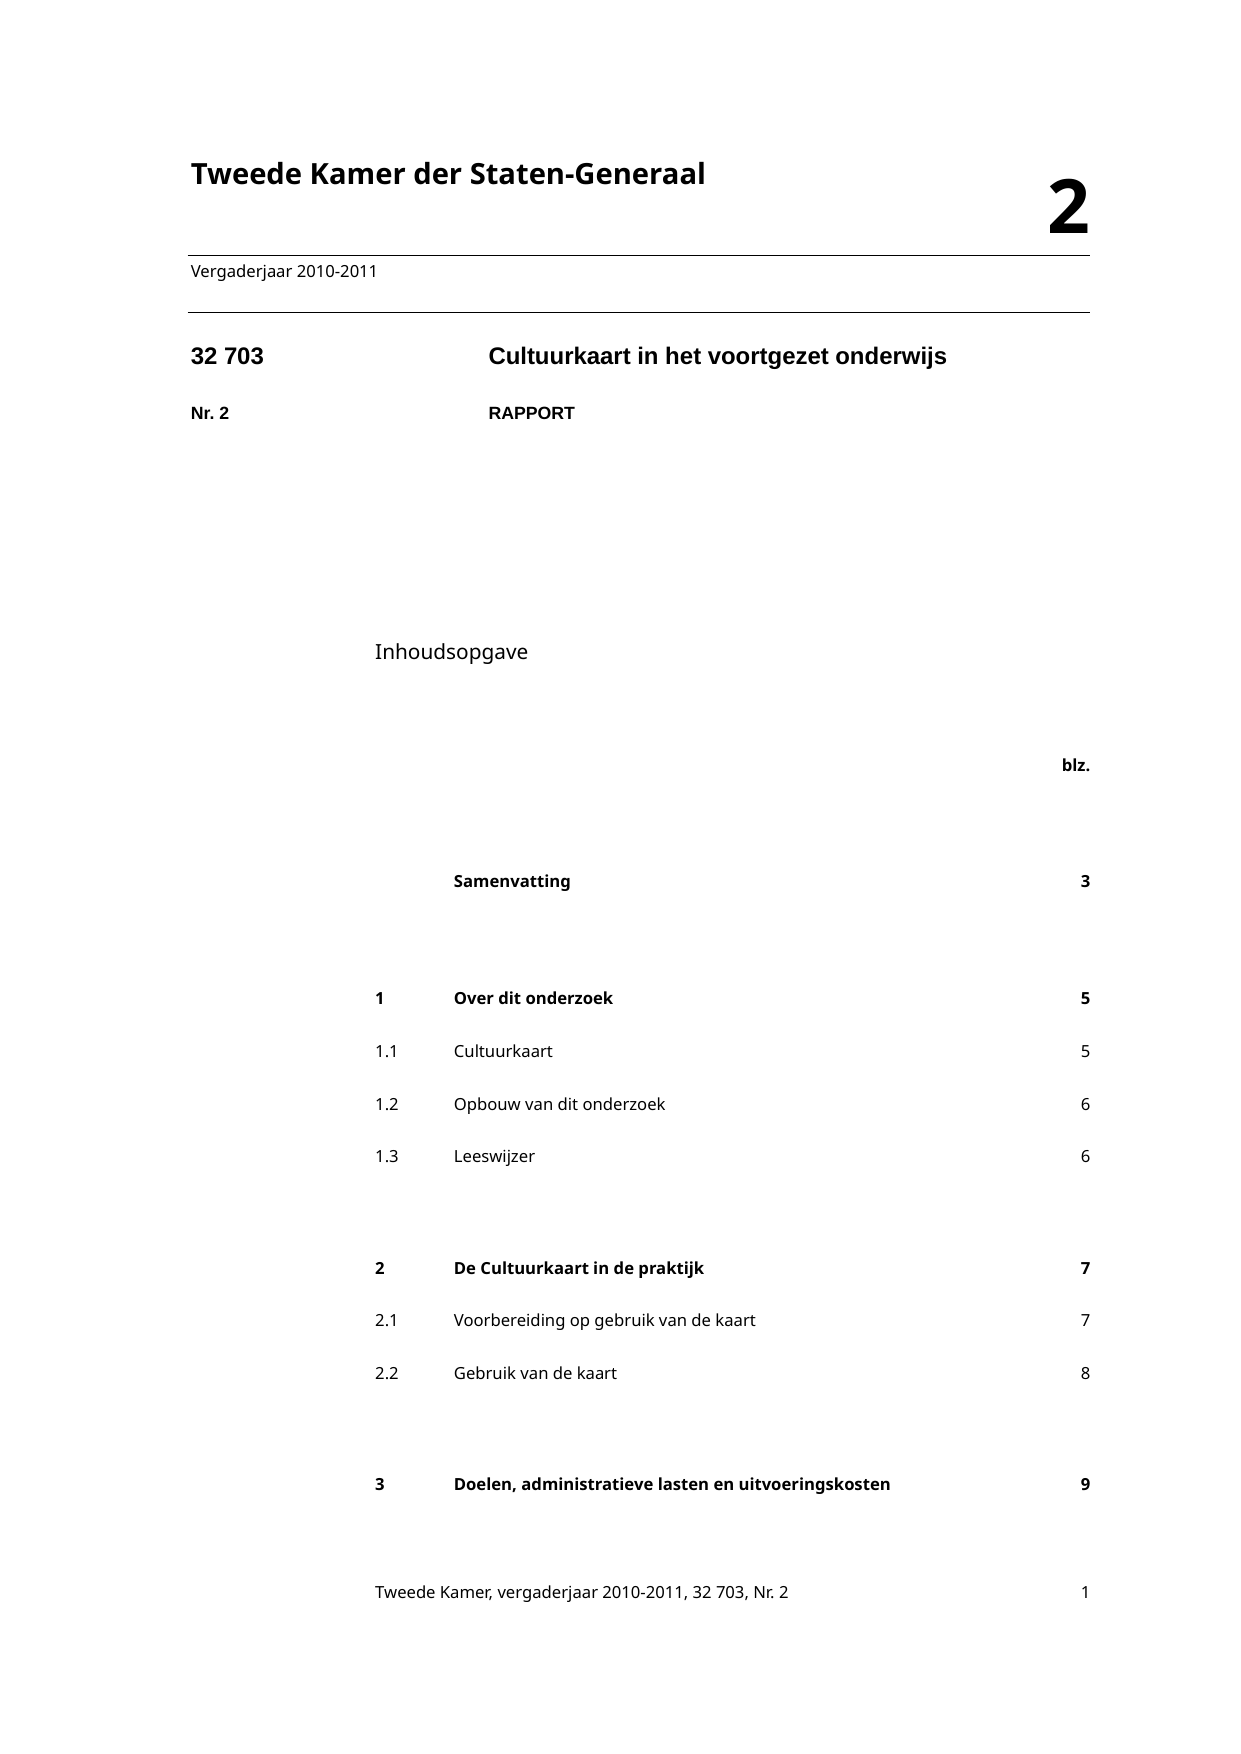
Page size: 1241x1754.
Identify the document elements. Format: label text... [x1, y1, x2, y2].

table_cell [454, 1198, 1026, 1256]
table_header [375, 753, 454, 812]
table_header blz. [1026, 753, 1090, 812]
table_cell [375, 1414, 454, 1473]
table_cell Vergaderjaar 2010-2011 [188, 256, 485, 312]
table_cell [1026, 812, 1090, 870]
table_cell [188, 313, 485, 339]
table_cell [375, 870, 454, 928]
table_cell Cultuurkaart in het voortgezet onderwijs [485, 339, 1090, 399]
table_cell 7 [1026, 1256, 1090, 1309]
table_cell Voorbereiding op gebruik van de kaart [454, 1309, 1026, 1362]
table_cell 2 [375, 1256, 454, 1309]
table_cell [375, 1198, 454, 1256]
table_cell 6 [1026, 1145, 1090, 1198]
table_cell Nr. 2 [188, 399, 485, 518]
table_cell 5 [1026, 1040, 1090, 1092]
table_cell Over dit onderzoek [454, 987, 1026, 1040]
table_cell [454, 1414, 1026, 1473]
table_cell 6 [1026, 1093, 1090, 1145]
table_cell 3 [1026, 870, 1090, 928]
table_cell [485, 313, 1090, 339]
table_cell 1.1 [375, 1040, 454, 1092]
table_header 2 [910, 150, 1090, 255]
table_cell [485, 256, 1090, 312]
table_cell 1.2 [375, 1093, 454, 1145]
table_cell Gebruik van de kaart [454, 1362, 1026, 1414]
table_cell Doelen, administratieve lasten en uitvoeringskosten [454, 1473, 1026, 1526]
table_cell 2.1 [375, 1309, 454, 1362]
table_header Tweede Kamer der Staten-Generaal [188, 150, 909, 255]
table_cell 8 [1026, 1362, 1090, 1414]
table_cell 1.3 [375, 1145, 454, 1198]
table_cell [1026, 929, 1090, 987]
table_cell [375, 812, 454, 870]
table_cell 9 [1026, 1473, 1090, 1526]
table_cell De Cultuurkaart in de praktijk [454, 1256, 1026, 1309]
table_cell Samenvatting [454, 870, 1026, 928]
table_cell [1026, 1198, 1090, 1256]
table_cell 3 [375, 1473, 454, 1526]
table_cell 7 [1026, 1309, 1090, 1362]
table_cell Leeswijzer [454, 1145, 1026, 1198]
table_cell 2.2 [375, 1362, 454, 1414]
table_cell [375, 929, 454, 987]
table_cell 1 [375, 987, 454, 1040]
table_cell 5 [1026, 987, 1090, 1040]
table_cell [454, 929, 1026, 987]
subtitle Inhoudsopgave [375, 637, 1090, 665]
table_cell 32 703 [188, 339, 485, 399]
table_cell Cultuurkaart [454, 1040, 1026, 1092]
table_cell [454, 812, 1026, 870]
table_header [454, 753, 1026, 812]
table_cell [1026, 1414, 1090, 1473]
table_cell RAPPORT [485, 399, 1090, 518]
table_cell Opbouw van dit onderzoek [454, 1093, 1026, 1145]
